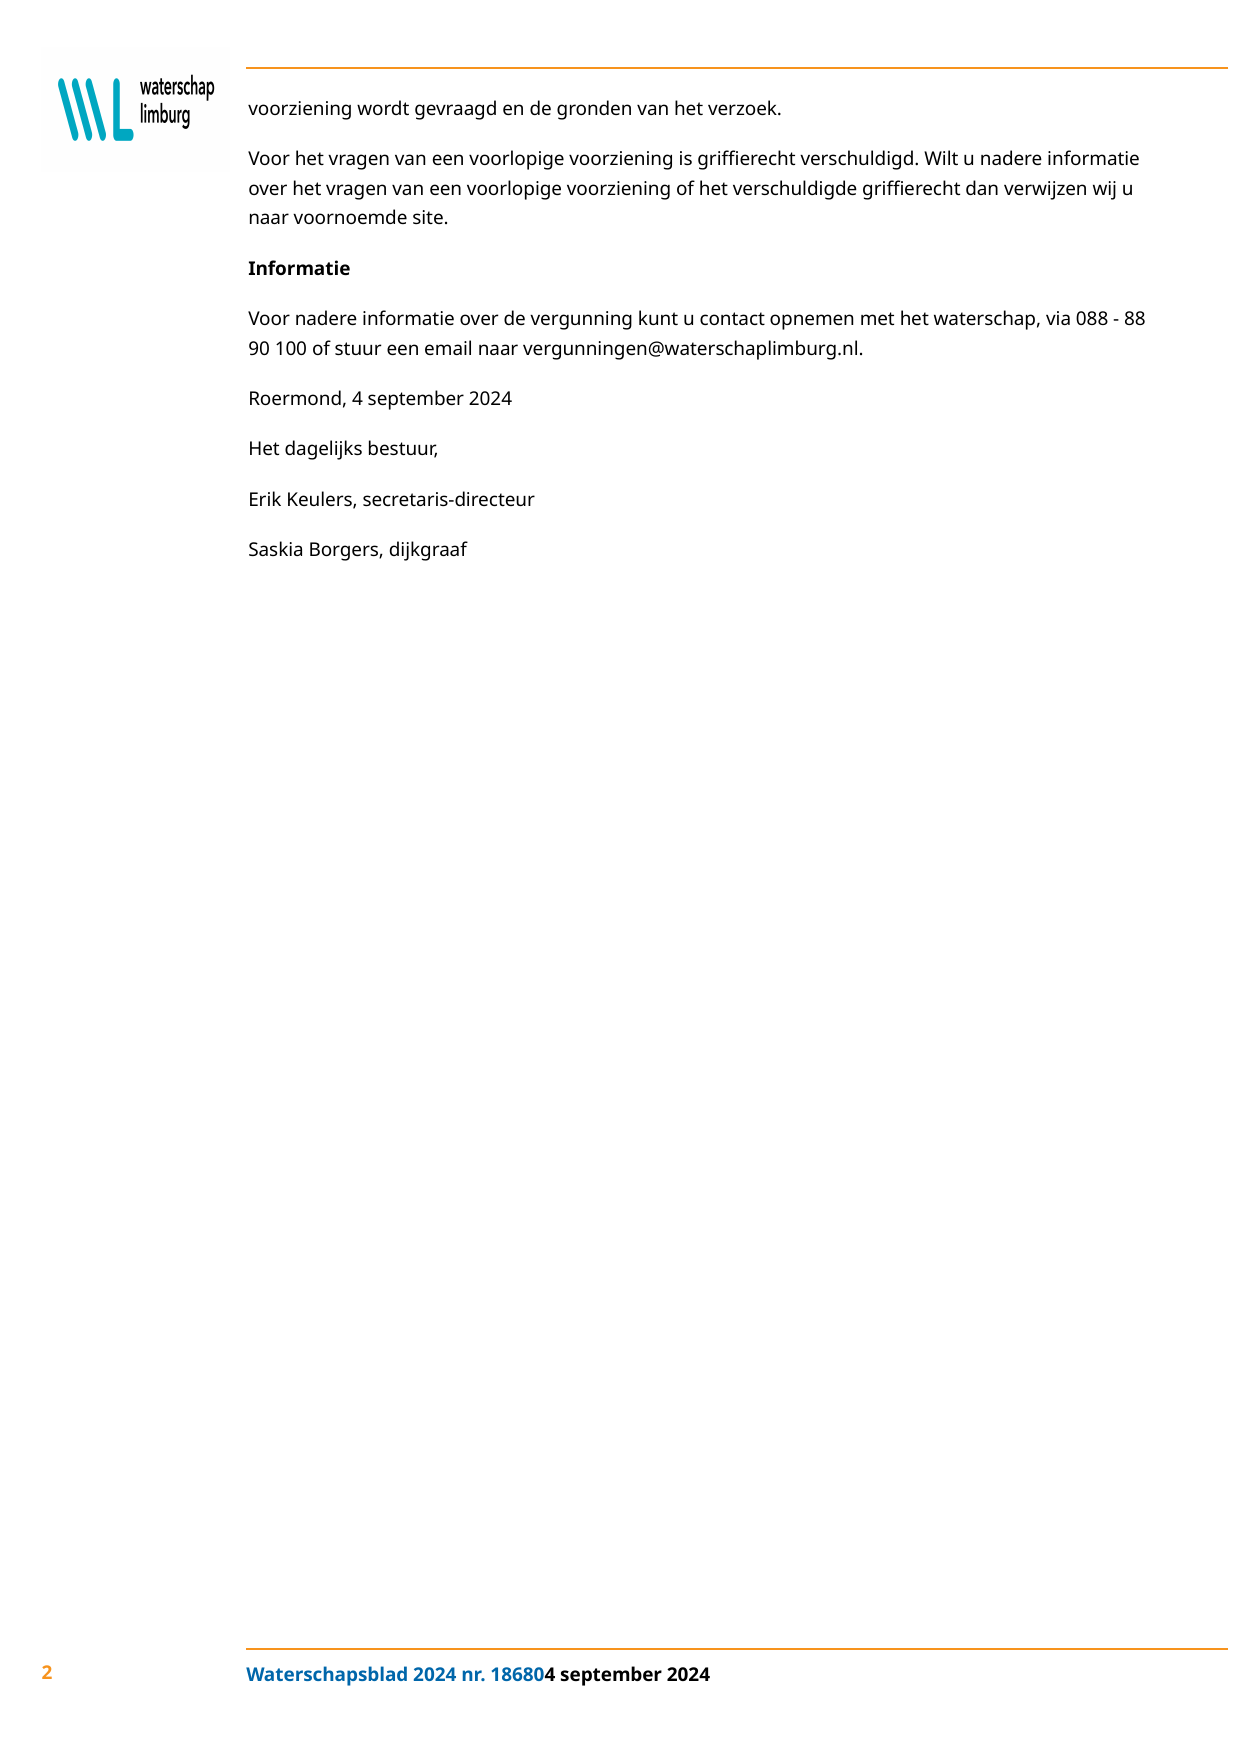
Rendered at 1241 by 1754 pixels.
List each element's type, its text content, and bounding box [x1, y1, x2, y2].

text Voor het vragen van een voorlopige voorziening is griffierecht verschuldigd. Wilt u nadere informatie over het vragen van een voorlopige voorziening of het verschuldigde griffierecht dan verwijzen wij u naar voornoemde site. [248, 145, 1152, 230]
text voorziening wordt gevraagd en de gronden van het verzoek. [248, 95, 1152, 121]
text Het dagelijks bestuur, [248, 436, 1152, 461]
text Informatie [248, 255, 1152, 281]
text Voor nadere informatie over de vergunning kunt u contact opnemen met het waterschap, via 088 - 88 90 100 of stuur een email naar vergunningen@waterschaplimburg.nl. [248, 305, 1152, 361]
text Roermond, 4 september 2024 [248, 385, 1152, 411]
text Saskia Borgers, dijkgraaf [248, 536, 1152, 562]
picture [41, 47, 231, 172]
text Erik Keulers, secretaris-directeur [248, 486, 1152, 512]
